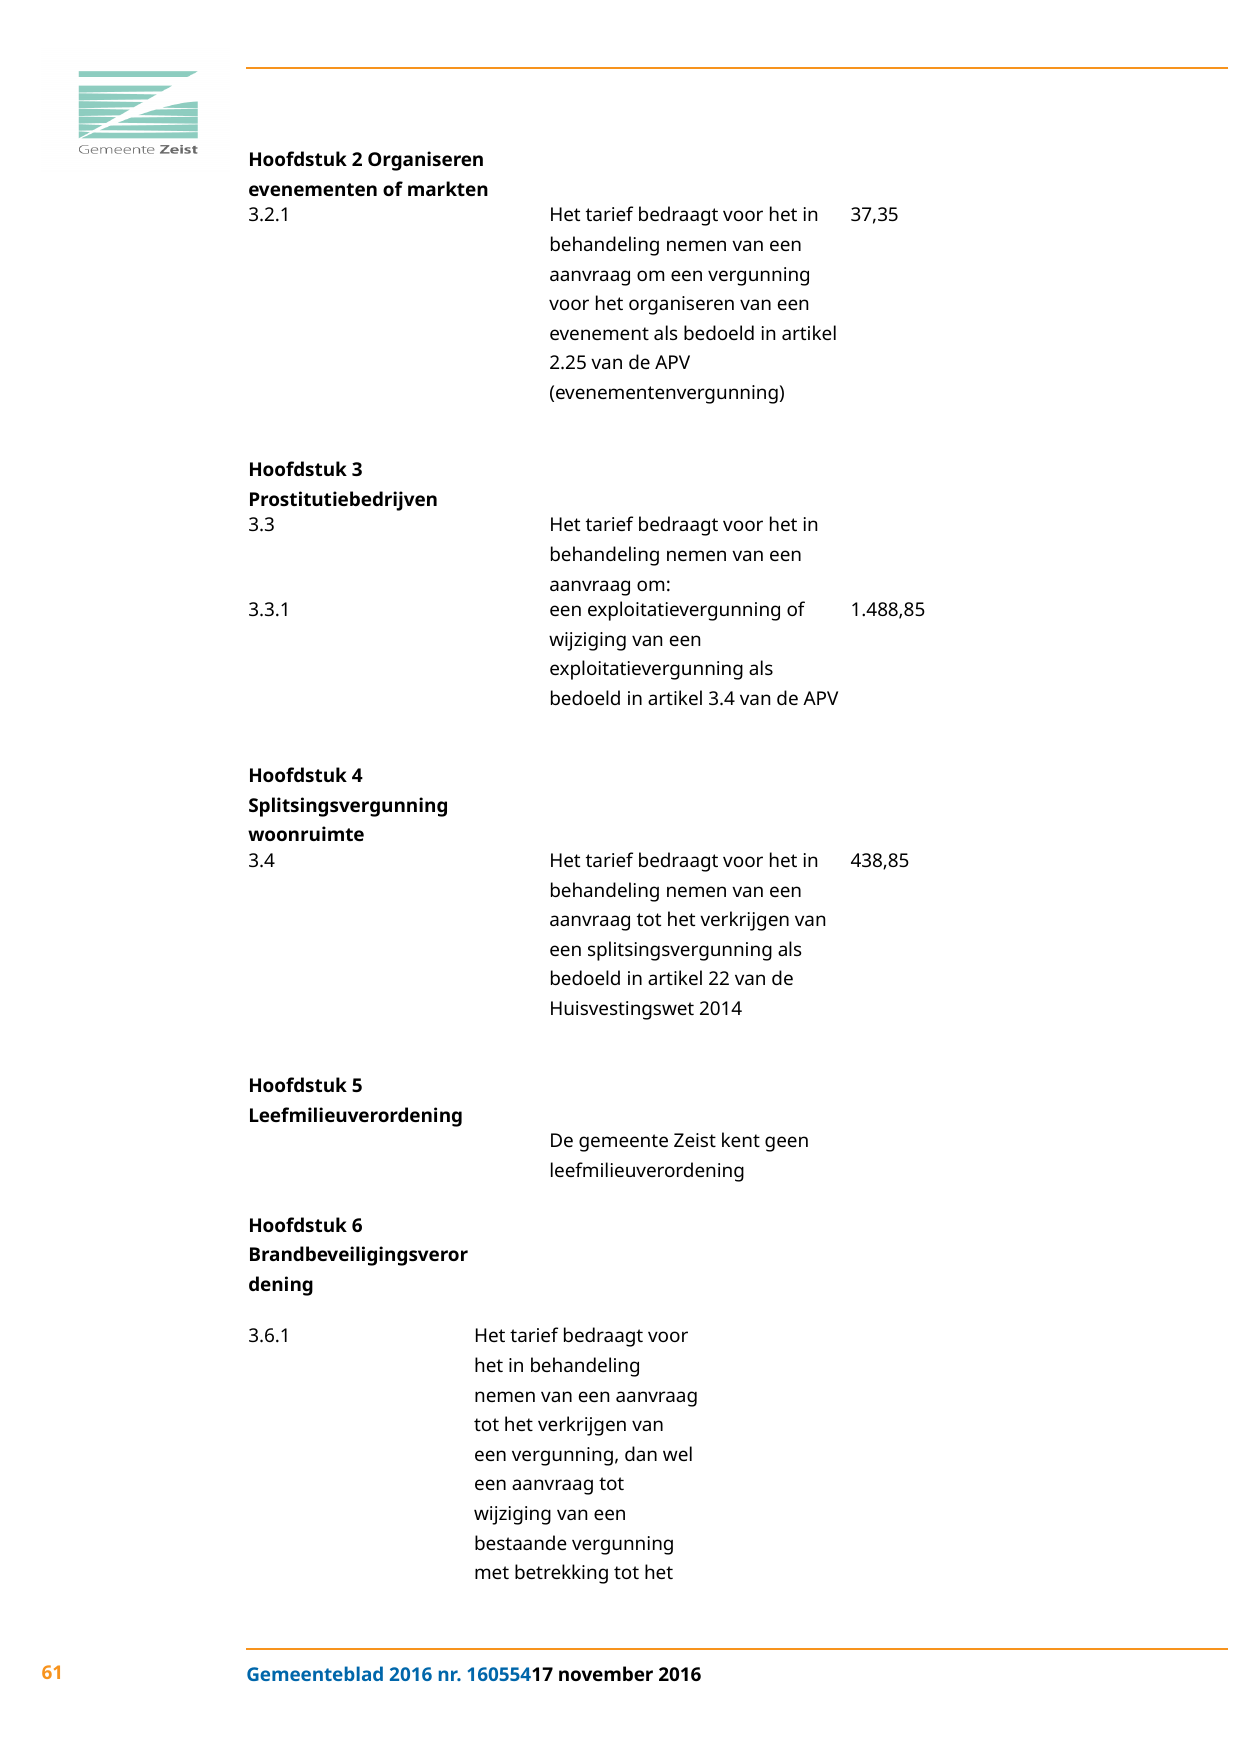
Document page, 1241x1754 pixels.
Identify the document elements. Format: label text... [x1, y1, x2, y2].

table_cell 3.3 [248, 512, 549, 596]
table_cell [850, 121, 1152, 146]
table_cell [850, 1073, 1152, 1128]
table_cell een exploitatievergunning of wijziging van een exploitatievergunning als bedoeld in artikel 3.4 van de APV [549, 596, 850, 711]
table_cell Het tarief bedraagt voor het in behandeling nemen van een aanvraag tot het verkrijgen van een splitsingsvergunning als bedoeld in artikel 22 van de Huisvestingswet 2014 [549, 847, 850, 1021]
table_cell Het tarief bedraagt voor het in behandeling nemen van een aanvraag om: [549, 512, 850, 596]
table_cell [926, 1297, 1152, 1323]
table_cell [850, 146, 1152, 202]
table_cell [549, 1183, 850, 1209]
table_cell [248, 1021, 549, 1047]
table_cell [549, 431, 850, 456]
table_cell Hoofdstuk 2 Organiseren evenementen of markten [248, 146, 549, 202]
table_cell Hoofdstuk 3 Prostitutiebedrijven [248, 456, 549, 512]
table_header [700, 1212, 926, 1297]
table_cell 3.6.1 [248, 1323, 474, 1585]
table_cell [248, 737, 549, 762]
table_cell [549, 405, 850, 431]
table_cell [549, 1047, 850, 1072]
table_cell De gemeente Zeist kent geen leefmilieuverordening [549, 1128, 850, 1183]
table_cell [248, 405, 549, 431]
picture [41, 47, 231, 172]
table_cell [549, 1073, 850, 1128]
table_cell [850, 456, 1152, 512]
table_cell [549, 121, 850, 146]
table_cell Hoofdstuk 5 Leefmilieuverordening [248, 1073, 549, 1128]
table_cell 37,35 [850, 202, 1152, 405]
table_cell [549, 711, 850, 737]
table_cell [850, 711, 1152, 737]
table_cell [248, 431, 549, 456]
table_cell [248, 1128, 549, 1183]
table_cell [850, 1128, 1152, 1183]
table_cell [248, 121, 549, 146]
table_cell [850, 431, 1152, 456]
table_cell [700, 1323, 926, 1585]
table_header [474, 1212, 700, 1297]
table_cell Het tarief bedraagt voor het in behandeling nemen van een aanvraag tot het verkrijgen van een vergunning, dan wel een aanvraag tot wijziging van een bestaande vergunning met betrekking tot het [474, 1323, 700, 1585]
table_cell [549, 456, 850, 512]
table_cell [248, 1183, 549, 1209]
table_cell Het tarief bedraagt voor het in behandeling nemen van een aanvraag om een vergunning voor het organiseren van een evenement als bedoeld in artikel 2.25 van de APV (evenementenvergunning) [549, 202, 850, 405]
table_cell [549, 95, 850, 121]
table_cell [549, 737, 850, 762]
table_cell 1.488,85 [850, 596, 1152, 711]
table_cell [549, 146, 850, 202]
table_cell 3.2.1 [248, 202, 549, 405]
table_cell [850, 763, 1152, 847]
table_cell [549, 1021, 850, 1047]
table_cell 438,85 [850, 847, 1152, 1021]
table_cell [700, 1297, 926, 1323]
table_cell [850, 512, 1152, 596]
table_cell [926, 1323, 1152, 1585]
table_cell [248, 1297, 474, 1323]
table_cell [474, 1297, 700, 1323]
table_cell [248, 711, 549, 737]
table_cell Hoofdstuk 4 Splitsingsvergunning woonruimte [248, 763, 549, 847]
table_cell [850, 95, 1152, 121]
table_cell [248, 95, 549, 121]
table_cell [248, 1047, 549, 1072]
table_cell [850, 405, 1152, 431]
table_cell 3.4 [248, 847, 549, 1021]
table_cell [850, 1021, 1152, 1047]
table_cell 3.3.1 [248, 596, 549, 711]
table_header Hoofdstuk 6 Brandbeveiligingsverordening [248, 1212, 474, 1297]
table_cell [850, 1183, 1152, 1209]
table_cell [549, 763, 850, 847]
table_cell [850, 1047, 1152, 1072]
table_cell [850, 737, 1152, 762]
